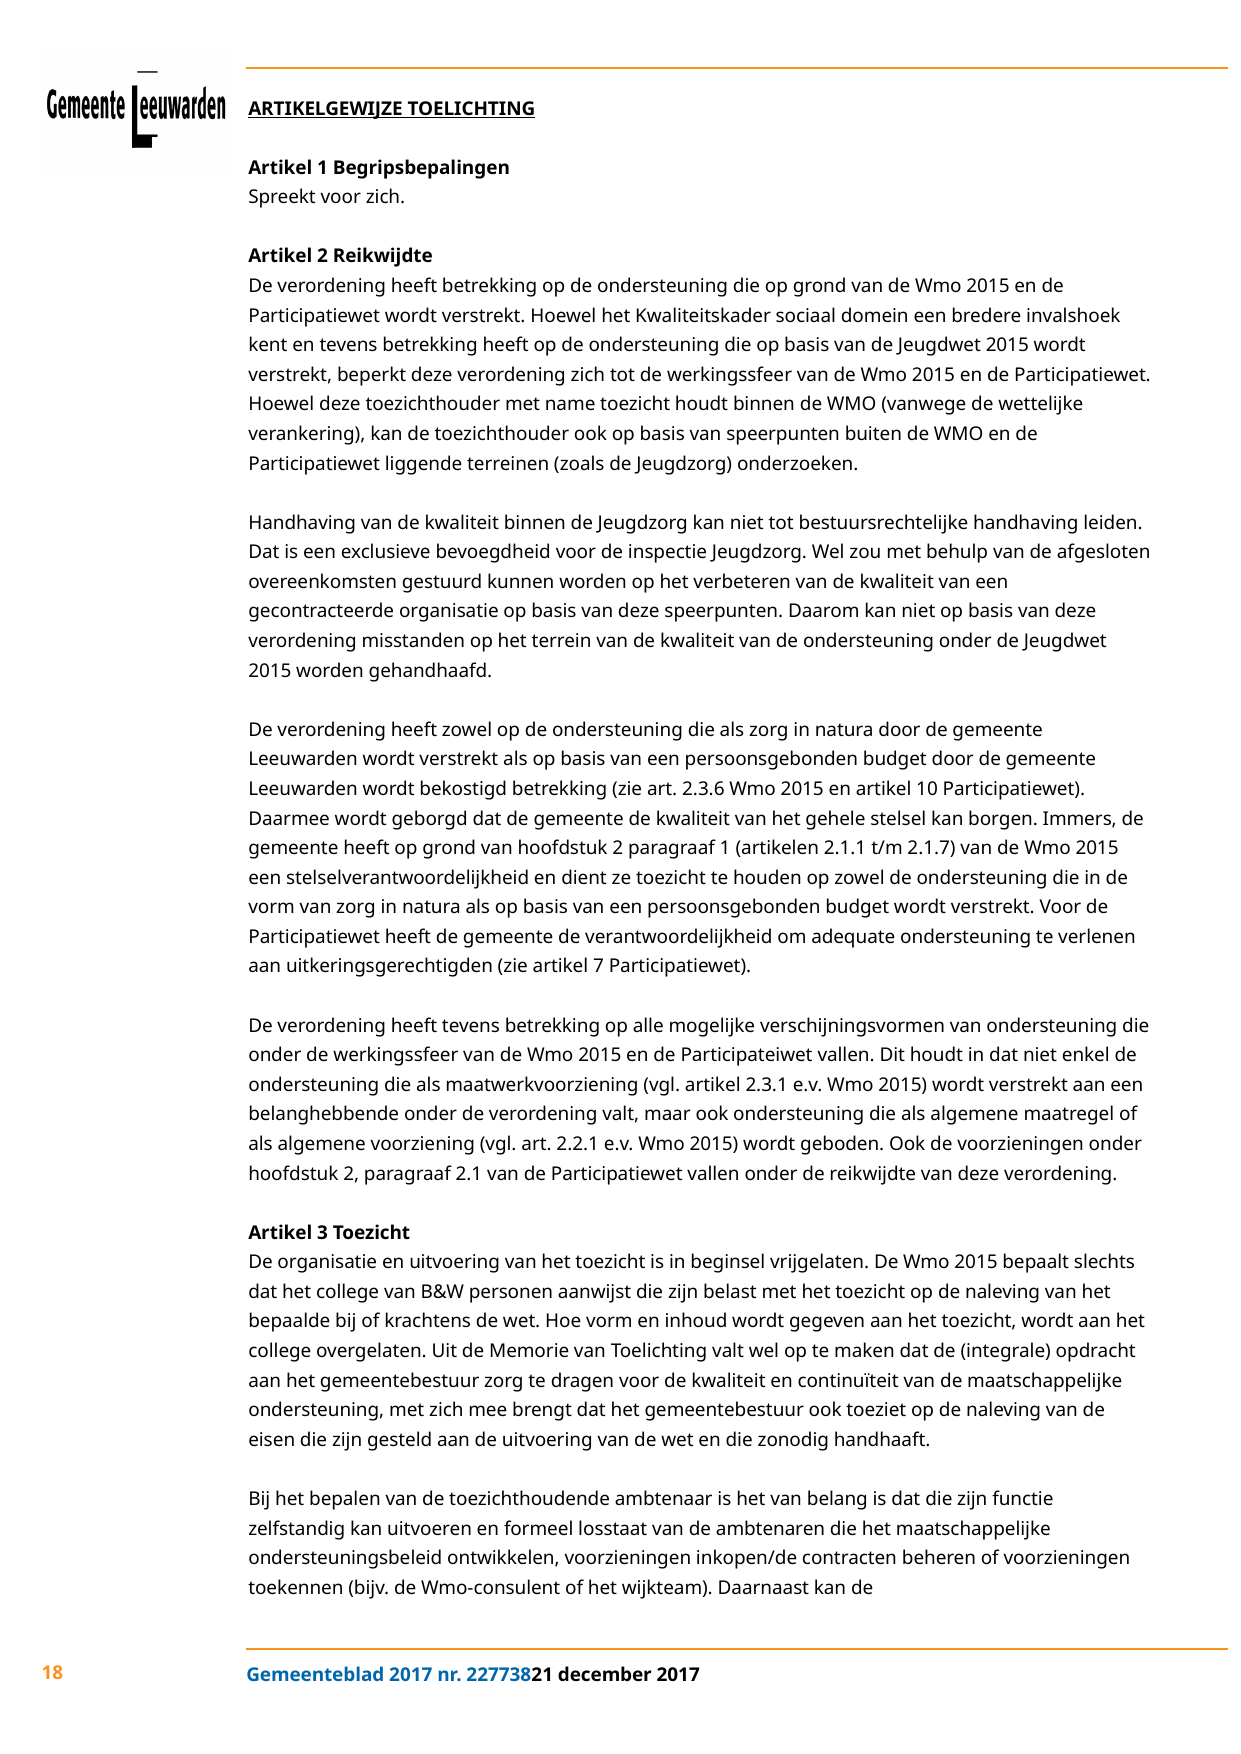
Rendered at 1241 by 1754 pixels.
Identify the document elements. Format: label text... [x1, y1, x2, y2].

text Bij het bepalen van de toezichthoudende ambtenaar is het van belang is dat die zijn functie zelfstandig kan uitvoeren en formeel losstaat van de ambtenaren die het maatschappelijke ondersteuningsbeleid ontwikkelen, voorzieningen inkopen/de contracten beheren of voorzieningen toekennen (bijv. de Wmo-consulent of het wijkteam). Daarnaast kan de [248, 1485, 1152, 1600]
picture [41, 47, 231, 172]
text De verordening heeft betrekking op de ondersteuning die op grond van de Wmo 2015 en de Participatiewet wordt verstrekt. Hoewel het Kwaliteitskader sociaal domein een bredere invalshoek kent en tevens betrekking heeft op de ondersteuning die op basis van de Jeugdwet 2015 wordt verstrekt, beperkt deze verordening zich tot de werkingssfeer van de Wmo 2015 en de Participatiewet. Hoewel deze toezichthouder met name toezicht houdt binnen de WMO (vanwege de wettelijke verankering), kan de toezichthouder ook op basis van speerpunten buiten de WMO en de Participatiewet liggende terreinen (zoals de Jeugdzorg) onderzoeken. [248, 272, 1152, 476]
text De verordening heeft tevens betrekking op alle mogelijke verschijningsvormen van ondersteuning die onder de werkingssfeer van de Wmo 2015 en de Participateiwet vallen. Dit houdt in dat niet enkel de ondersteuning die als maatwerkvoorziening (vgl. artikel 2.3.1 e.v. Wmo 2015) wordt verstrekt aan een belanghebbende onder de verordening valt, maar ook ondersteuning die als algemene maatregel of als algemene voorziening (vgl. art. 2.2.1 e.v. Wmo 2015) wordt geboden. Ook de voorzieningen onder hoofdstuk 2, paragraaf 2.1 van de Participatiewet vallen onder de reikwijdte van deze verordening. [248, 1012, 1152, 1186]
text Handhaving van de kwaliteit binnen de Jeugdzorg kan niet tot bestuursrechtelijke handhaving leiden. Dat is een exclusieve bevoegdheid voor de inspectie Jeugdzorg. Wel zou met behulp van de afgesloten overeenkomsten gestuurd kunnen worden op het verbeteren van de kwaliteit van een gecontracteerde organisatie op basis van deze speerpunten. Daarom kan niet op basis van deze verordening misstanden op het terrein van de kwaliteit van de ondersteuning onder de Jeugdwet 2015 worden gehandhaafd. [248, 509, 1152, 683]
text Spreekt voor zich. [248, 183, 1152, 209]
text De verordening heeft zowel op de ondersteuning die als zorg in natura door de gemeente Leeuwarden wordt verstrekt als op basis van een persoonsgebonden budget door de gemeente Leeuwarden wordt bekostigd betrekking (zie art. 2.3.6 Wmo 2015 en artikel 10 Participatiewet). Daarmee wordt geborgd dat de gemeente de kwaliteit van het gehele stelsel kan borgen. Immers, de gemeente heeft op grond van hoofdstuk 2 paragraaf 1 (artikelen 2.1.1 t/m 2.1.7) van de Wmo 2015 een stelselverantwoordelijkheid en dient ze toezicht te houden op zowel de ondersteuning die in de vorm van zorg in natura als op basis van een persoonsgebonden budget wordt verstrekt. Voor de Participatiewet heeft de gemeente de verantwoordelijkheid om adequate ondersteuning te verlenen aan uitkeringsgerechtigden (zie artikel 7 Participatiewet). [248, 716, 1152, 978]
text Artikel 3 Toezicht [248, 1219, 1152, 1245]
text Artikel 2 Reikwijdte [248, 243, 1152, 268]
text De organisatie en uitvoering van het toezicht is in beginsel vrijgelaten. De Wmo 2015 bepaalt slechts dat het college van B&W personen aanwijst die zijn belast met het toezicht op de naleving van het bepaalde bij of krachtens de wet. Hoe vorm en inhoud wordt gegeven aan het toezicht, wordt aan het college overgelaten. Uit de Memorie van Toelichting valt wel op te maken dat de (integrale) opdracht aan het gemeentebestuur zorg te dragen voor de kwaliteit en continuïteit van de maatschappelijke ondersteuning, met zich mee brengt dat het gemeentebestuur ook toeziet op de naleving van de eisen die zijn gesteld aan de uitvoering van de wet en die zonodig handhaaft. [248, 1248, 1152, 1452]
text Artikel 1 Begripsbepalingen [248, 154, 1152, 180]
text ARTIKELGEWIJZE TOELICHTING [248, 95, 1152, 121]
